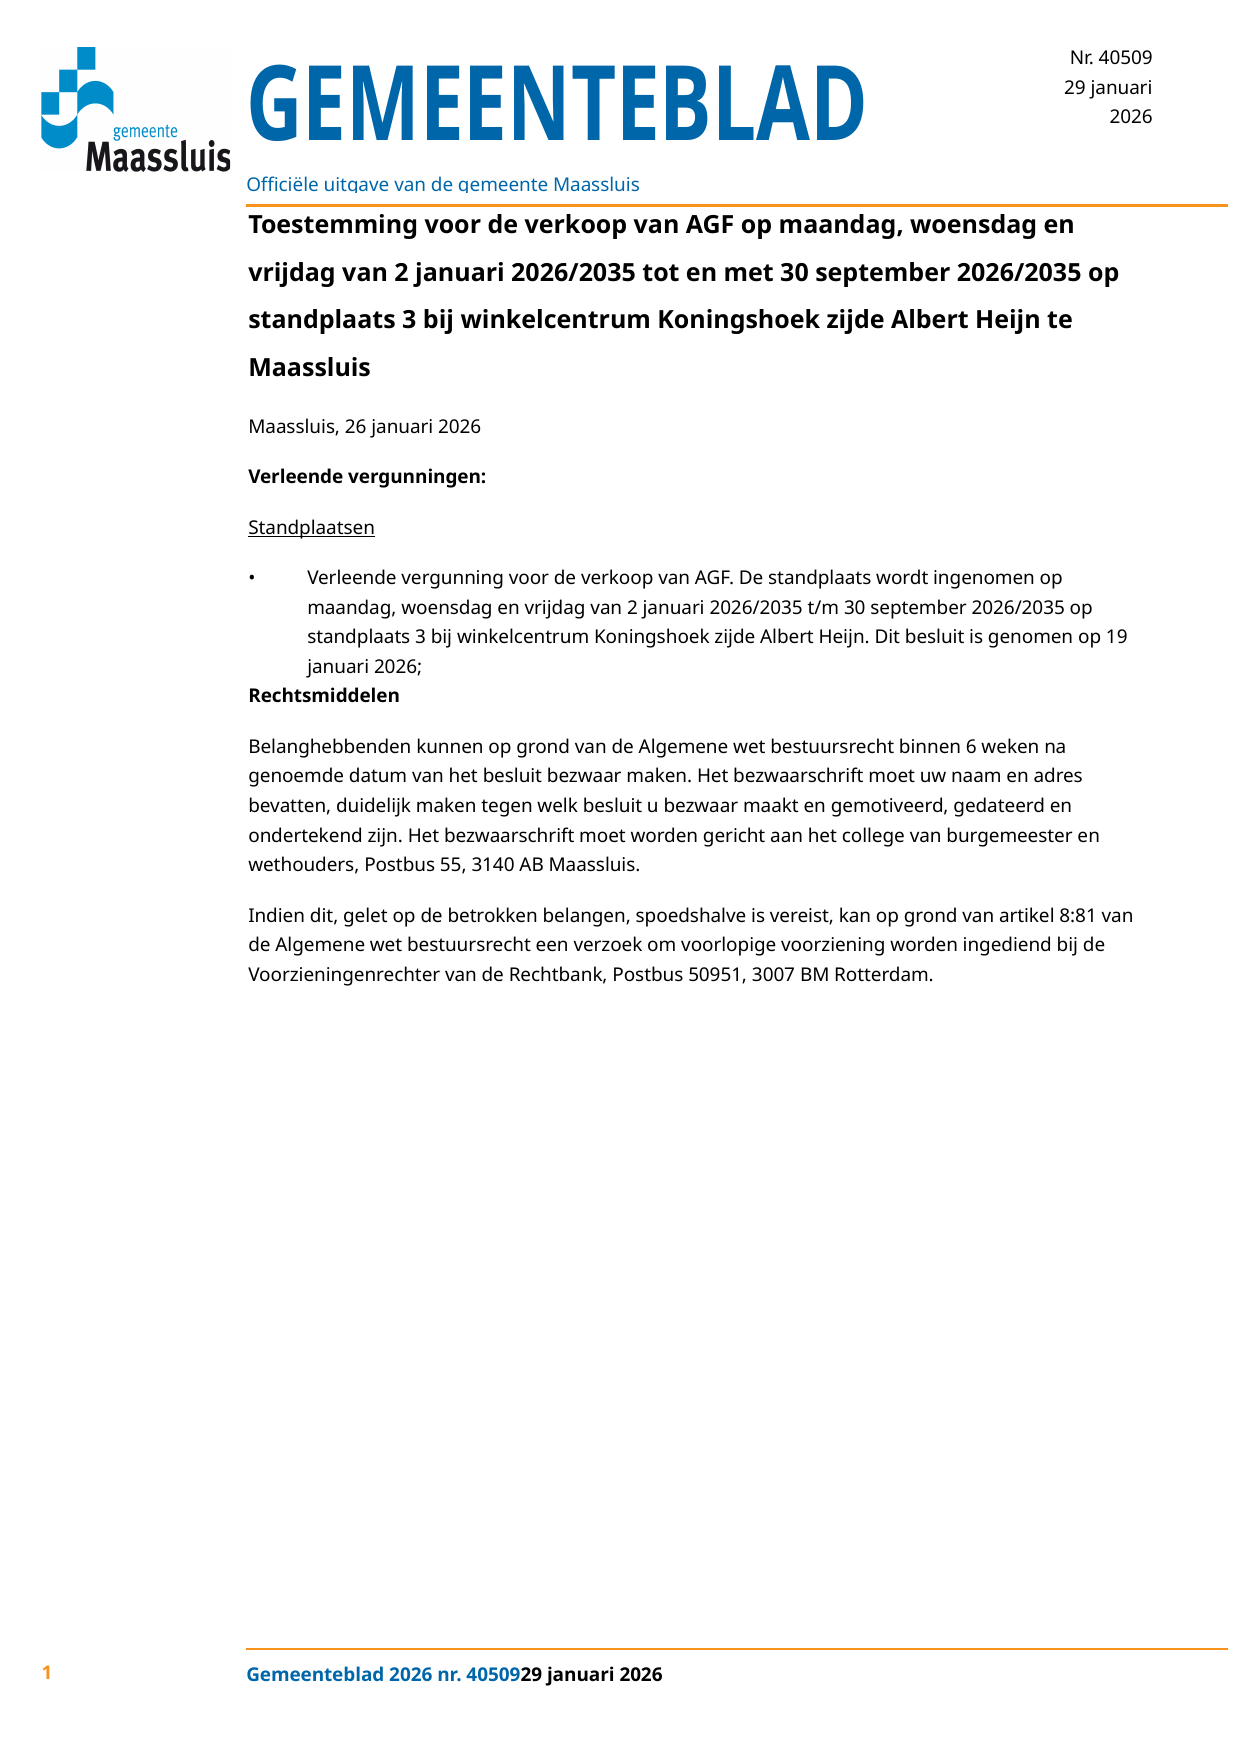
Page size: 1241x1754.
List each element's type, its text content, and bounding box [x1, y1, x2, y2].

picture [41, 47, 77, 92]
text Toestemming voor de verkoop van AGF op maandag, woensdag en vrijdag van 2 januari 2026/2035 tot en met 30 september 2026/2035 op standplaats 3 bij winkelcentrum Koningshoek zijde Albert Heijn te Maassluis [248, 207, 1152, 384]
picture [41, 47, 231, 172]
text Maassluis, 26 januari 2026 [248, 413, 1152, 439]
text Verleende vergunningen: [248, 463, 1152, 489]
text Belanghebbenden kunnen op grond van de Algemene wet bestuursrecht binnen 6 weken na genoemde datum van het besluit bezwaar maken. Het bezwaarschrift moet uw naam en adres bevatten, duidelijk maken tegen welk besluit u bezwaar maakt en gemotiveerd, gedateerd en ondertekend zijn. Het bezwaarschrift moet worden gericht aan het college van burgemeester en wethouders, Postbus 55, 3140 AB Maassluis. [248, 733, 1152, 877]
text Indien dit, gelet op de betrokken belangen, spoedshalve is vereist, kan op grond van artikel 8:81 van de Algemene wet bestuursrecht een verzoek om voorlopige voorziening worden ingediend bij de Voorzieningenrechter van de Rechtbank, Postbus 50951, 3007 BM Rotterdam. [248, 902, 1152, 987]
list Verleende vergunning voor de verkoop van AGF. De standplaats wordt ingenomen op maandag, woensdag en vrijdag van 2 januari 2026/2035 t/m 30 september 2026/2035 op standplaats 3 bij winkelcentrum Koningshoek zijde Albert Heijn. Dit besluit is genomen op 19 januari 2026; [248, 564, 1152, 679]
text Rechtsmiddelen [248, 683, 1152, 708]
text Standplaatsen [248, 514, 1152, 540]
